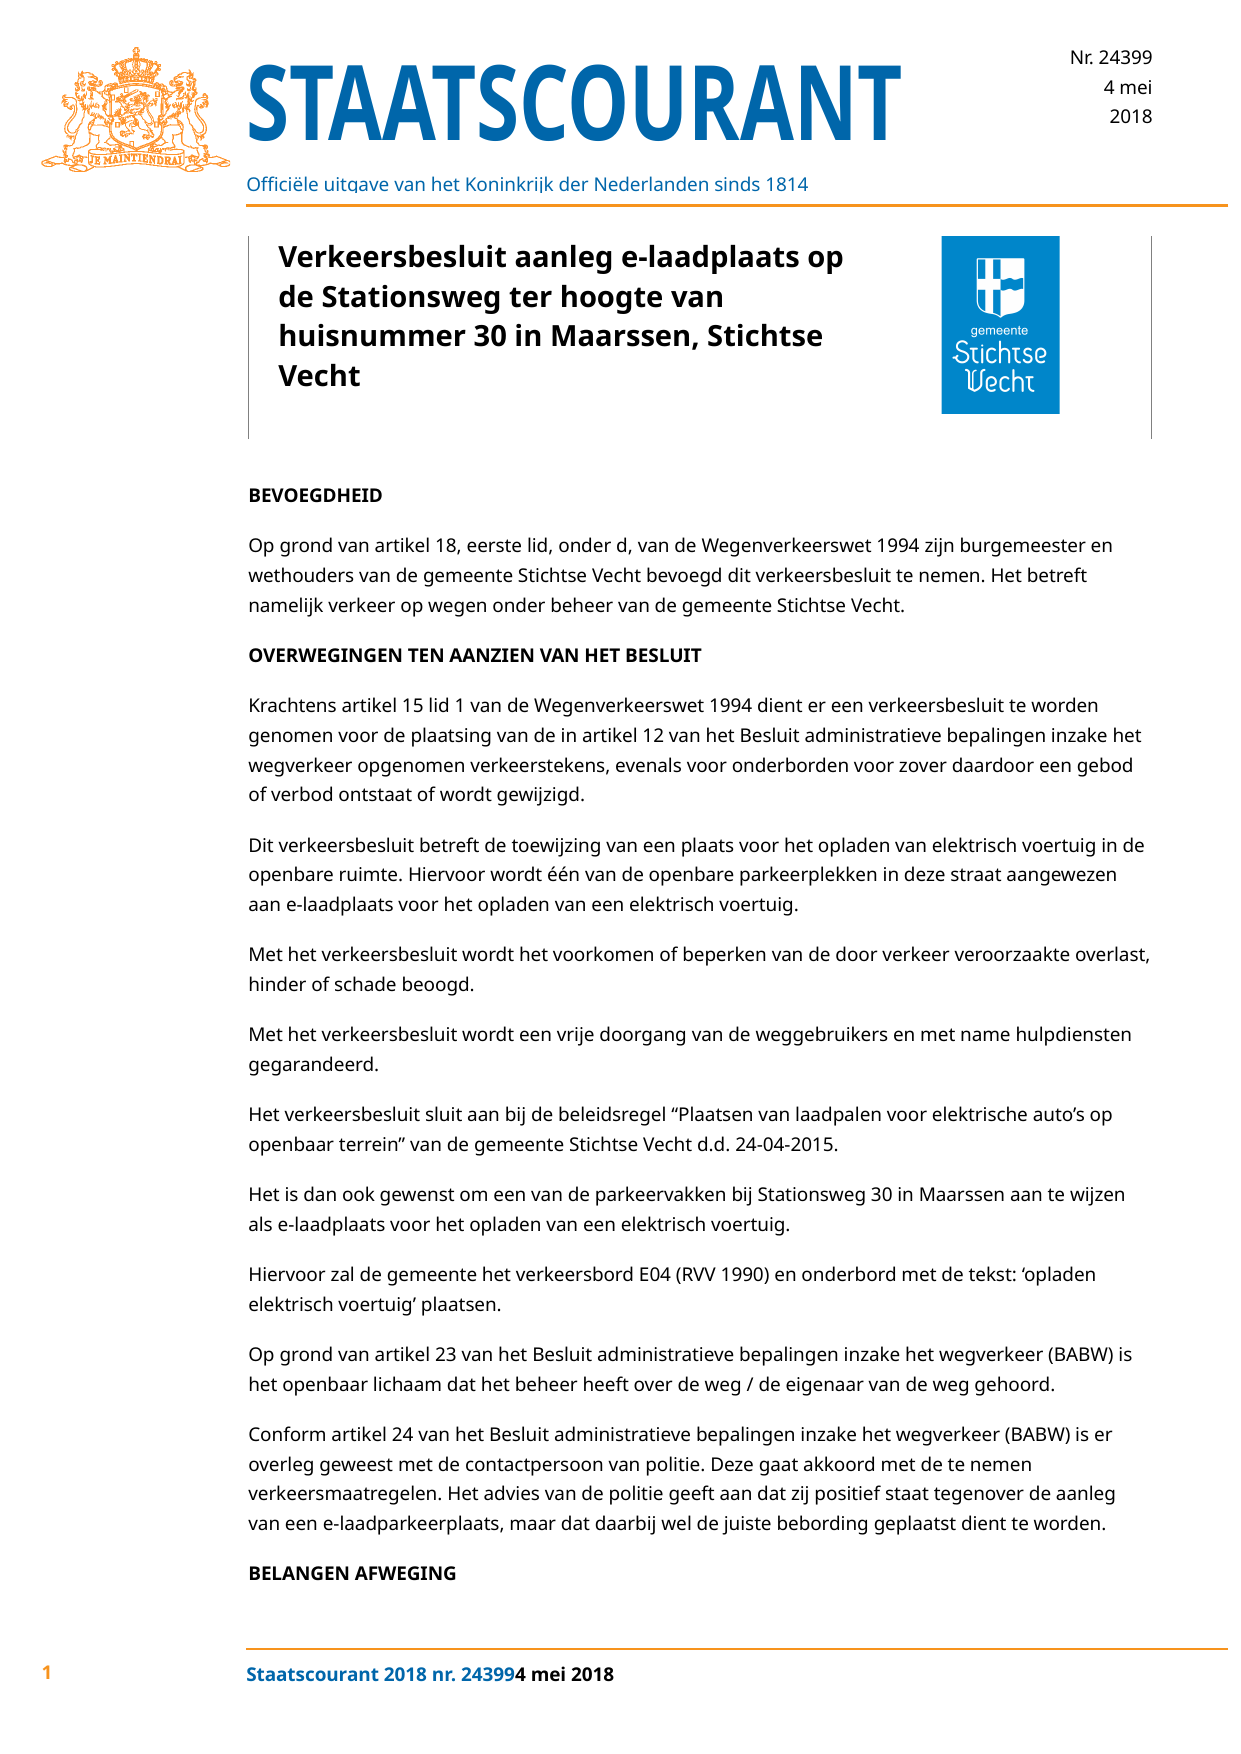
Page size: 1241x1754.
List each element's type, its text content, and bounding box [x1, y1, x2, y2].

text BEVOEGDHEID [248, 482, 1152, 508]
picture [1001, 259, 1024, 279]
picture [1000, 289, 1024, 317]
table_header Verkeersbesluit aanleg e-laadplaats op de Stationsweg ter hoogte van huisnummer 30 in Maarssen, Stichtse Vecht [249, 236, 850, 439]
text Op grond van artikel 23 van het Besluit administratieve bepalingen inzake het wegverkeer (BABW) is het openbaar lichaam dat het beheer heeft over de weg / de eigenaar van de weg gehoord. [248, 1341, 1152, 1397]
text Het verkeersbesluit sluit aan bij de beleidsregel “Plaatsen van laadpalen voor elektrische auto’s op openbaar terrein” van de gemeente Stichtse Vecht d.d. 24-04-2015. [248, 1101, 1152, 1157]
table_header [850, 414, 1151, 439]
picture [1013, 370, 1020, 391]
text Hiervoor zal de gemeente het verkeersbord E04 (RVV 1990) en onderbord met de tekst: ‘opladen elektrisch voertuig’ plaatsen. [248, 1261, 1152, 1317]
picture [977, 259, 1000, 313]
text Met het verkeersbesluit wordt een vrije doorgang van de weggebruikers en met name hulpdiensten gegarandeerd. [248, 1021, 1152, 1077]
table_header [850, 236, 941, 413]
text Dit verkeersbesluit betreft de toewijzing van een plaats voor het opladen van elektrisch voertuig in de openbare ruimte. Hiervoor wordt één van de openbare parkeerplekken in deze straat aangewezen aan e-laadplaats voor het opladen van een elektrisch voertuig. [248, 832, 1152, 917]
picture [41, 47, 231, 172]
text Het is dan ook gewenst om een van de parkeervakken bij Stationsweg 30 in Maarssen aan te wijzen als e-laadplaats voor het opladen van een elektrisch voertuig. [248, 1181, 1152, 1237]
picture [1013, 348, 1019, 359]
text Krachtens artikel 15 lid 1 van de Wegenverkeerswet 1994 dient er een verkeersbesluit te worden genomen voor de plaatsing van de in artikel 12 van het Besluit administratieve bepalingen inzake het wegverkeer opgenomen verkeerstekens, evenals voor onderborden voor zover daardoor een gebod of verbod ontstaat of wordt gewijzigd. [248, 693, 1152, 807]
text Conform artikel 24 van het Besluit administratieve bepalingen inzake het wegverkeer (BABW) is er overleg geweest met de contactpersoon van politie. Deze gaat akkoord met de te nemen verkeersmaatregelen. Het advies van de politie geeft aan dat zij positief staat tegenover de aanleg van een e-laadparkeerplaats, maar dat daarbij wel de juiste bebording geplaatst dient te worden. [248, 1421, 1152, 1536]
picture [971, 348, 977, 359]
table_header [1060, 236, 1151, 413]
text Op grond van artikel 18, eerste lid, onder d, van de Wegenverkeerswet 1994 zijn burgemeester en wethouders van de gemeente Stichtse Vecht bevoegd dit verkeersbesluit te nemen. Het betreft namelijk verkeer op wegen onder beheer van de gemeente Stichtse Vecht. [248, 533, 1152, 618]
text Met het verkeersbesluit wordt het voorkomen of beperken van de door verkeer veroorzaakte overlast, hinder of schade beoogd. [248, 941, 1152, 997]
text BELANGEN AFWEGING [248, 1561, 1152, 1586]
picture [1027, 377, 1032, 389]
text OVERWEGINGEN TEN AANZIEN VAN HET BESLUIT [248, 642, 1152, 668]
